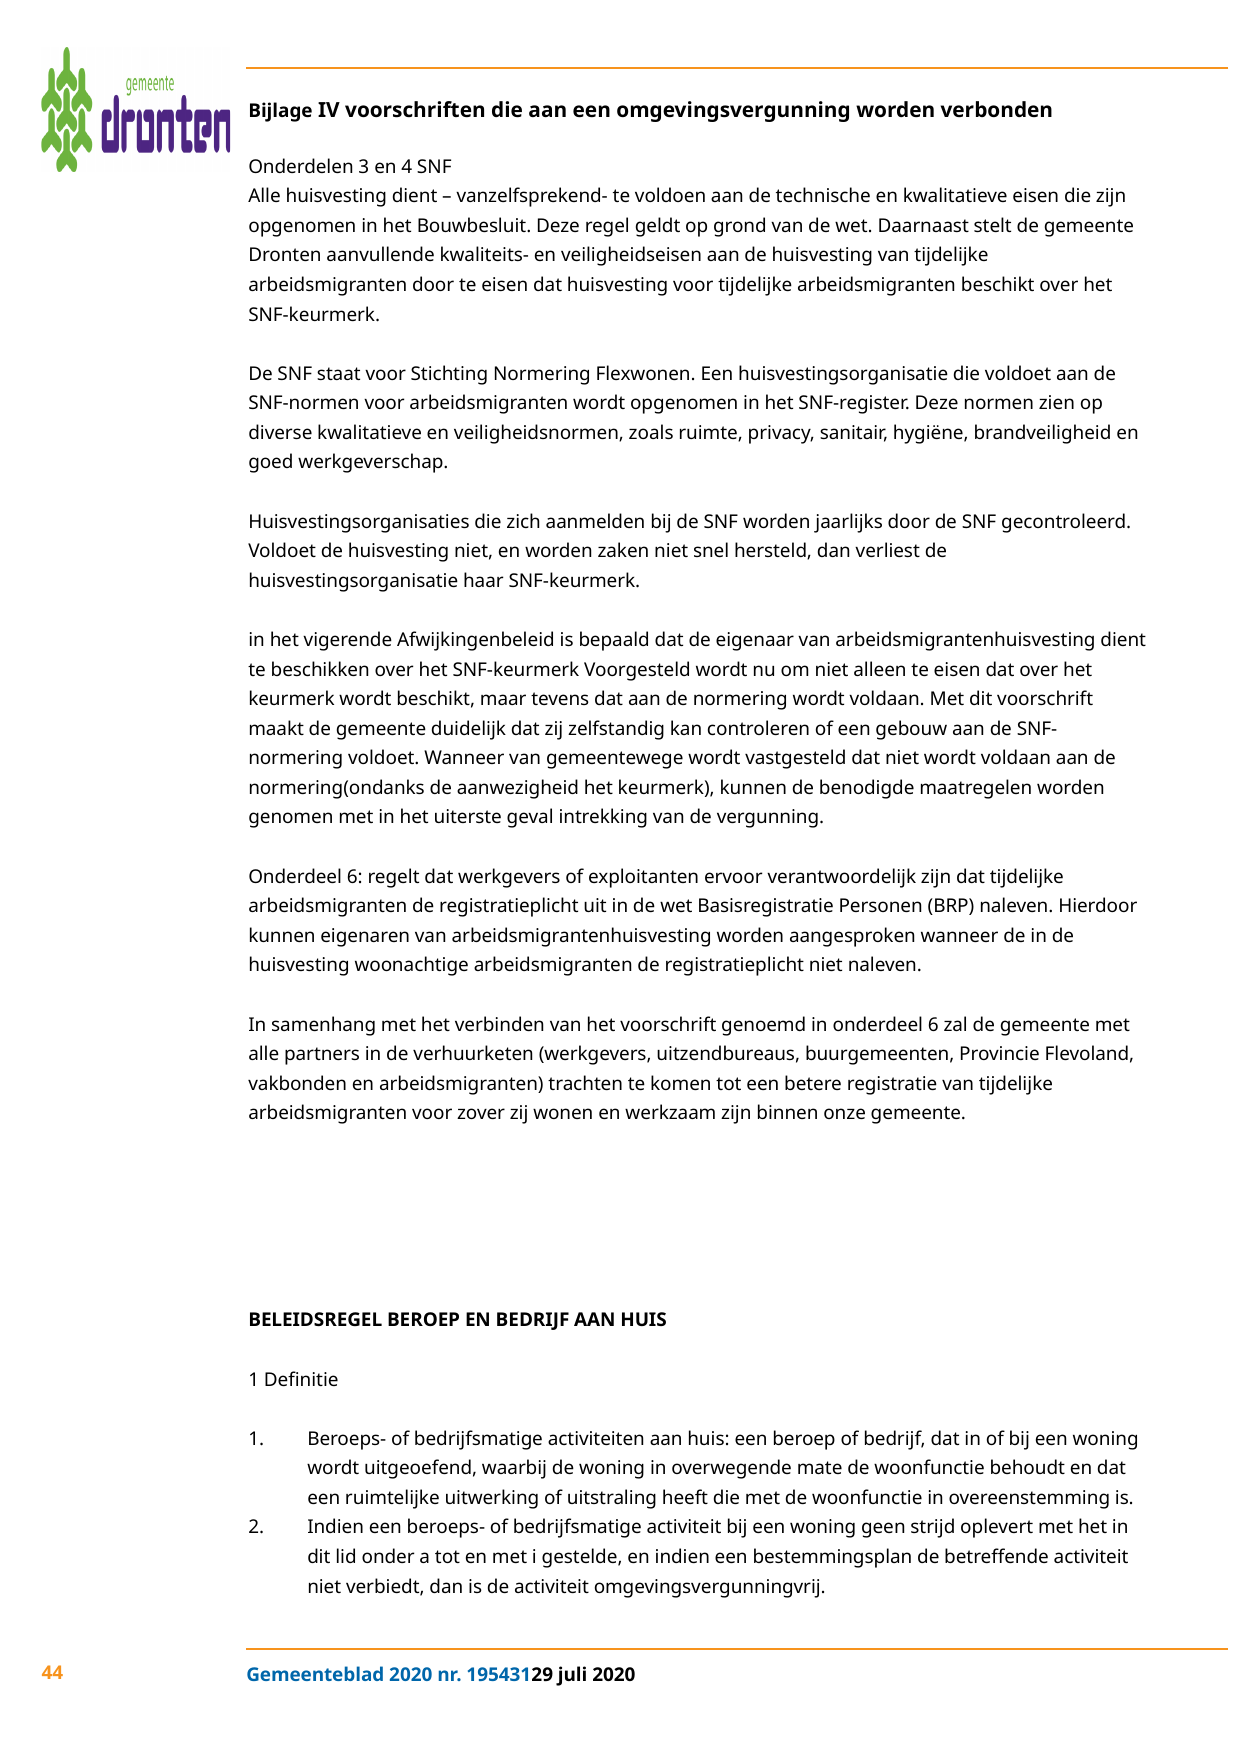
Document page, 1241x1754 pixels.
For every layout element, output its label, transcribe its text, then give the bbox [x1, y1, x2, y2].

text Alle huisvesting dient – vanzelfsprekend- te voldoen aan de technische en kwalitatieve eisen die zijn opgenomen in het Bouwbesluit. Deze regel geldt op grond van de wet. Daarnaast stelt de gemeente Dronten aanvullende kwaliteits- en veiligheidseisen aan de huisvesting van tijdelijke arbeidsmigranten door te eisen dat huisvesting voor tijdelijke arbeidsmigranten beschikt over het SNF-keurmerk. [248, 182, 1152, 327]
text Onderdeel 6: regelt dat werkgevers of exploitanten ervoor verantwoordelijk zijn dat tijdelijke arbeidsmigranten de registratieplicht uit in de wet Basisregistratie Personen (BRP) naleven. Hierdoor kunnen eigenaren van arbeidsmigrantenhuisvesting worden aangesproken wanneer de in de huisvesting woonachtige arbeidsmigranten de registratieplicht niet naleven. [248, 863, 1152, 977]
text In samenhang met het verbinden van het voorschrift genoemd in onderdeel 6 zal de gemeente met alle partners in de verhuurketen (werkgevers, uitzendbureaus, buurgemeenten, Provincie Flevoland, vakbonden en arbeidsmigranten) trachten te komen tot een betere registratie van tijdelijke arbeidsmigranten voor zover zij wonen en werkzaam zijn binnen onze gemeente. [248, 1011, 1152, 1125]
text 1 Definitie [248, 1366, 1152, 1392]
text De SNF staat voor Stichting Normering Flexwonen. Een huisvestingsorganisatie die voldoet aan de SNF-normen voor arbeidsmigranten wordt opgenomen in het SNF-register. Deze normen zien op diverse kwalitatieve en veiligheidsnormen, zoals ruimte, privacy, sanitair, hygiëne, brandveiligheid en goed werkgeverschap. [248, 360, 1152, 474]
text Bijlage IV voorschriften die aan een omgevingsvergunning worden verbonden [248, 95, 1152, 123]
list Beroeps- of bedrijfsmatige activiteiten aan huis: een beroep of bedrijf, dat in of bij een woning wordt uitgeoefend, waarbij de woning in overwegende mate de woonfunctie behoudt en dat een ruimtelijke uitwerking of uitstraling heeft die met de woonfunctie in overeenstemming is. [248, 1425, 1152, 1510]
text Huisvestingsorganisaties die zich aanmelden bij de SNF worden jaarlijks door de SNF gecontroleerd. Voldoet de huisvesting niet, en worden zaken niet snel hersteld, dan verliest de huisvestingsorganisatie haar SNF-keurmerk. [248, 508, 1152, 593]
text Onderdelen 3 en 4 SNF [248, 153, 1152, 179]
text in het vigerende Afwijkingenbeleid is bepaald dat de eigenaar van arbeidsmigrantenhuisvesting dient te beschikken over het SNF-keurmerk Voorgesteld wordt nu om niet alleen te eisen dat over het keurmerk wordt beschikt, maar tevens dat aan de normering wordt voldaan. Met dit voorschrift maakt de gemeente duidelijk dat zij zelfstandig kan controleren of een gebouw aan de SNF-normering voldoet. Wanneer van gemeentewege wordt vastgesteld dat niet wordt voldaan aan de normering(ondanks de aanwezigheid het keurmerk), kunnen de benodigde maatregelen worden genomen met in het uiterste geval intrekking van de vergunning. [248, 626, 1152, 829]
picture [41, 47, 231, 172]
list Indien een beroeps- of bedrijfsmatige activiteit bij een woning geen strijd oplevert met het in dit lid onder a tot en met i gestelde, en indien een bestemmingsplan de betreffende activiteit niet verbiedt, dan is de activiteit omgevingsvergunningvrij. [248, 1514, 1152, 1599]
text BELEIDSREGEL BEROEP EN BEDRIJF AAN HUIS [248, 1307, 1152, 1332]
